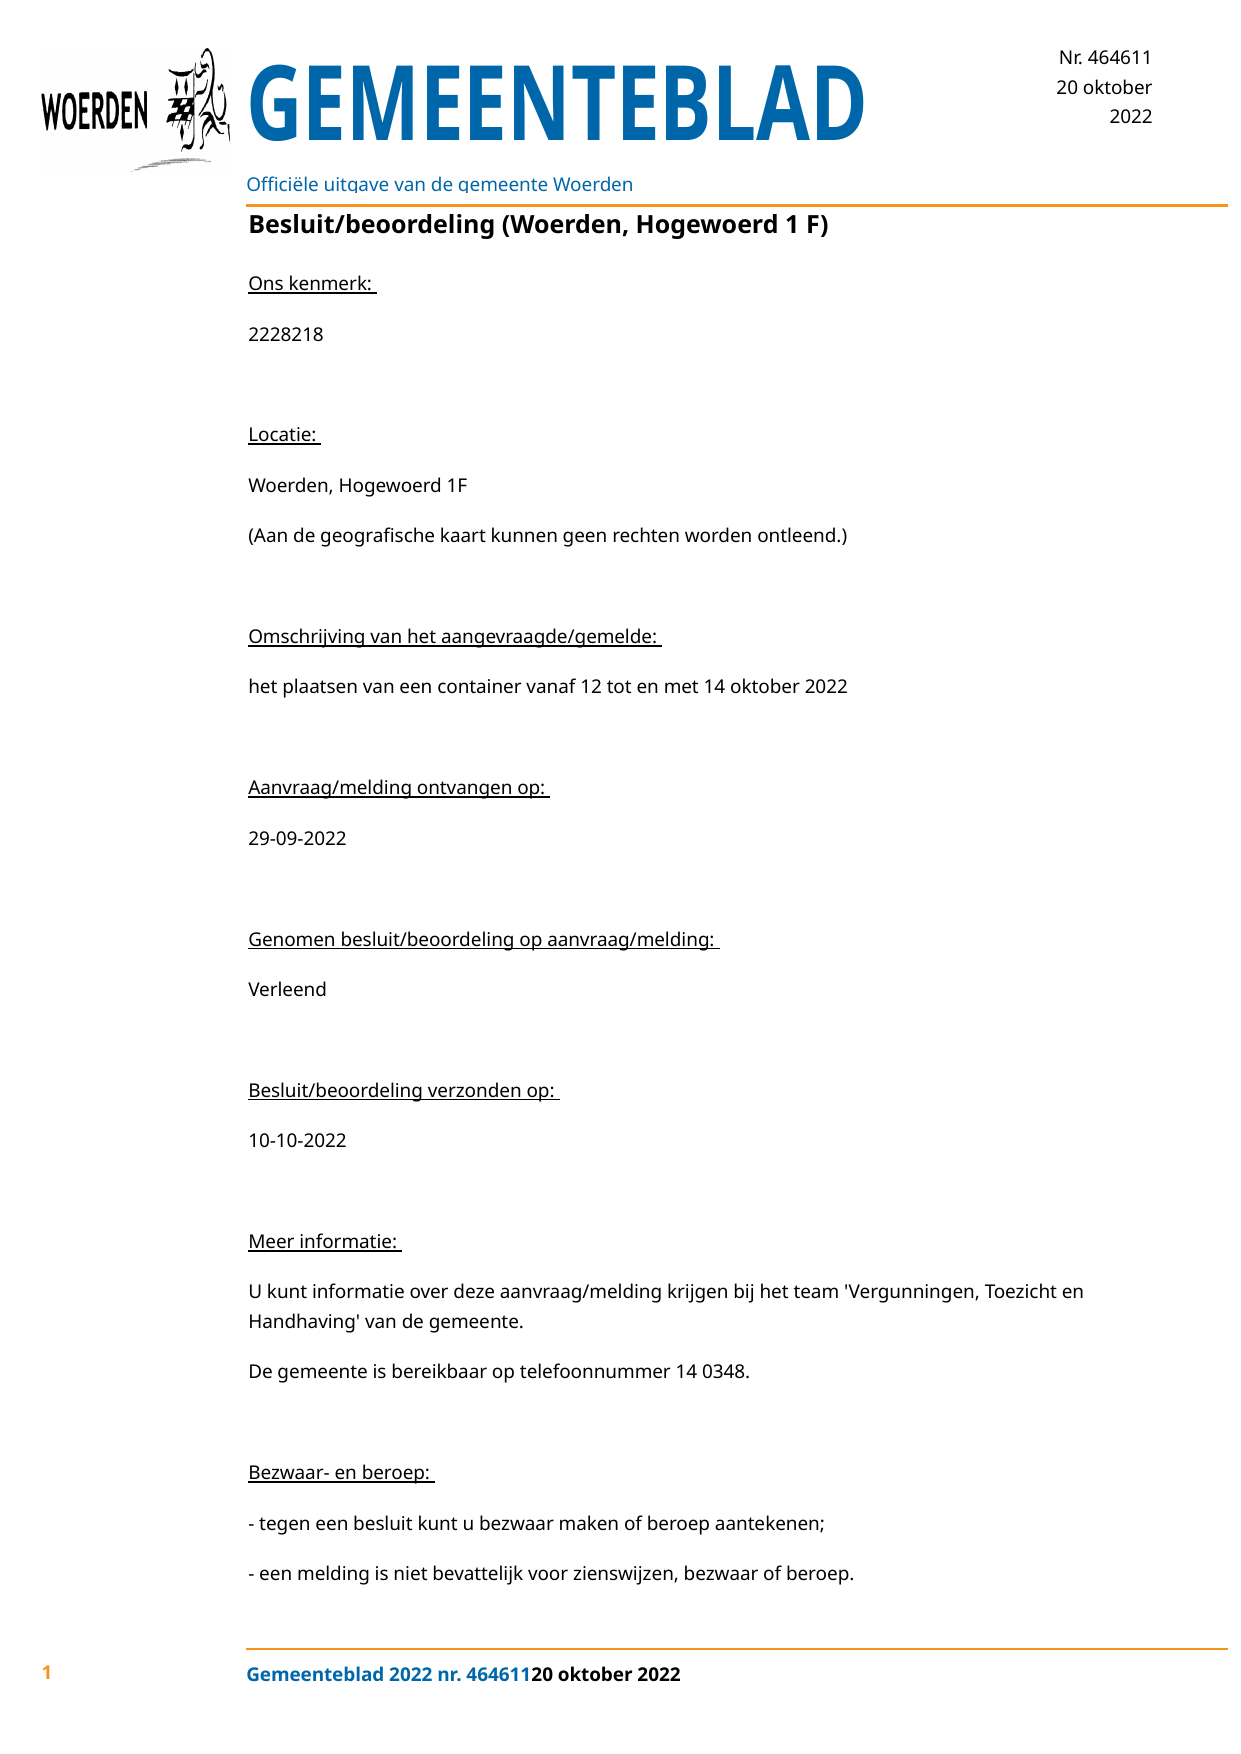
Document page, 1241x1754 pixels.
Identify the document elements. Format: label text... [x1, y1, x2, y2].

text het plaatsen van een container vanaf 12 tot en met 14 oktober 2022 [248, 674, 1152, 699]
text Woerden, Hogewoerd 1F [248, 472, 1152, 498]
text 10-10-2022 [248, 1127, 1152, 1153]
text 29-09-2022 [248, 825, 1152, 851]
text Besluit/beoordeling (Woerden, Hogewoerd 1 F) [248, 207, 1152, 241]
text Verleend [248, 976, 1152, 1002]
text Locatie: [248, 422, 1152, 447]
text Aanvraag/melding ontvangen op: [248, 774, 1152, 800]
picture [41, 47, 231, 172]
text De gemeente is bereikbaar op telefoonnummer 14 0348. [248, 1359, 1152, 1384]
text - een melding is niet bevattelijk voor zienswijzen, bezwaar of beroep. [248, 1560, 1152, 1586]
text U kunt informatie over deze aanvraag/melding krijgen bij het team 'Vergunningen, Toezicht en Handhaving' van de gemeente. [248, 1279, 1152, 1334]
text (Aan de geografische kaart kunnen geen rechten worden ontleend.) [248, 522, 1152, 548]
text 2228218 [248, 321, 1152, 346]
text Ons kenmerk: [248, 270, 1152, 296]
text Genomen besluit/beoordeling op aanvraag/melding: [248, 926, 1152, 951]
text - tegen een besluit kunt u bezwaar maken of beroep aantekenen; [248, 1510, 1152, 1536]
text Bezwaar- en beroep: [248, 1459, 1152, 1485]
text Besluit/beoordeling verzonden op: [248, 1077, 1152, 1103]
text Omschrijving van het aangevraagde/gemelde: [248, 623, 1152, 649]
text Meer informatie: [248, 1228, 1152, 1254]
